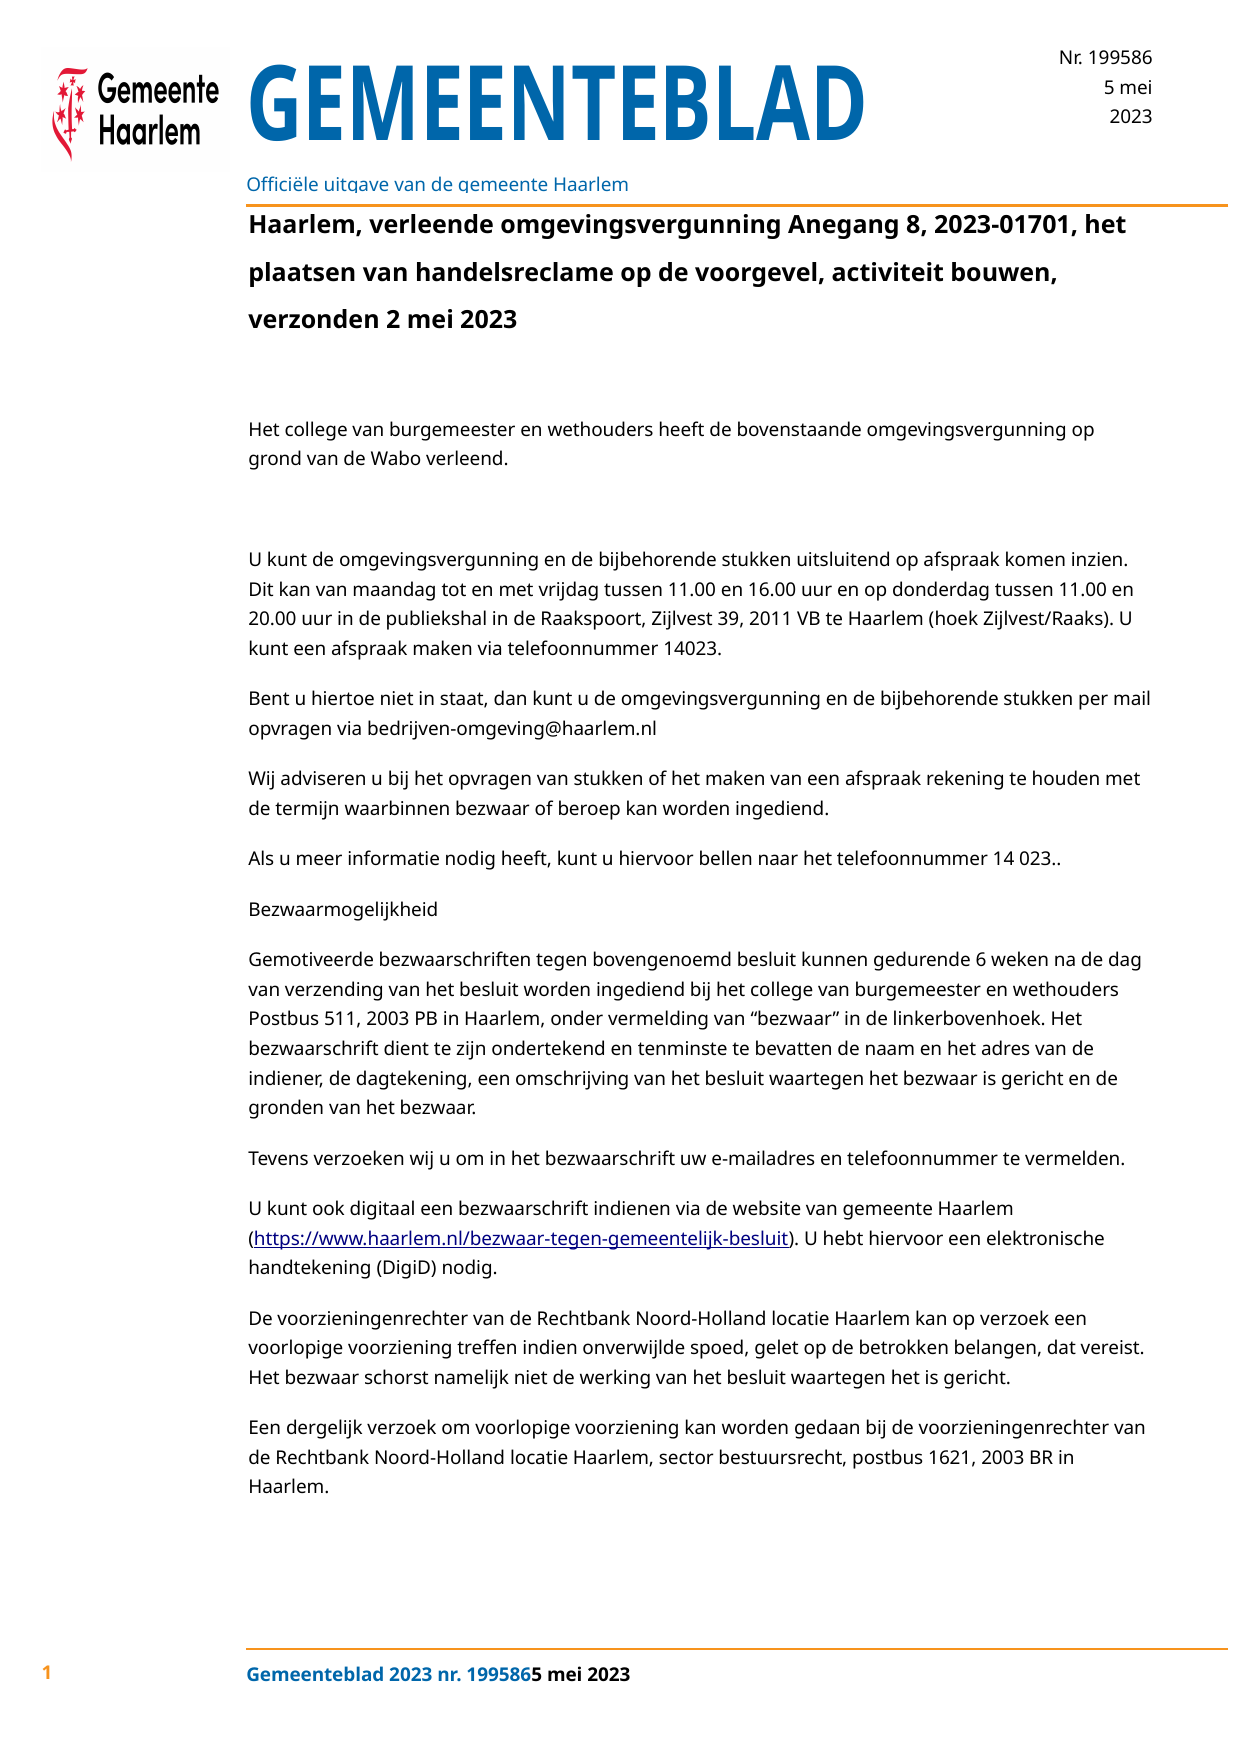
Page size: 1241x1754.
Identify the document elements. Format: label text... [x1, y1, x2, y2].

text Tevens verzoeken wij u om in het bezwaarschrift uw e-mailadres en telefoonnummer te vermelden. [248, 1145, 1152, 1170]
text Bezwaarmogelijkheid [248, 896, 1152, 922]
text Haarlem, verleende omgevingsvergunning Anegang 8, 2023-01701, het plaatsen van handelsreclame op de voorgevel, activiteit bouwen, verzonden 2 mei 2023 [248, 207, 1152, 336]
picture [41, 47, 231, 172]
text U kunt ook digitaal een bezwaarschrift indienen via de website van gemeente Haarlem (https://www.haarlem.nl/bezwaar-tegen-gemeentelijk-besluit). U hebt hiervoor een elektronische handtekening (DigiD) nodig. [248, 1195, 1152, 1280]
text Het college van burgemeester en wethouders heeft de bovenstaande omgevingsvergunning op grond van de Wabo verleend. [248, 416, 1152, 471]
text Bent u hiertoe niet in staat, dan kunt u de omgevingsvergunning en de bijbehorende stukken per mail opvragen via bedrijven-omgeving@haarlem.nl [248, 686, 1152, 741]
text Wij adviseren u bij het opvragen van stukken of het maken van een afspraak rekening te houden met de termijn waarbinnen bezwaar of beroep kan worden ingediend. [248, 766, 1152, 821]
text Gemotiveerde bezwaarschriften tegen bovengenoemd besluit kunnen gedurende 6 weken na de dag van verzending van het besluit worden ingediend bij het college van burgemeester en wethouders Postbus 511, 2003 PB in Haarlem, onder vermelding van “bezwaar” in de linkerbovenhoek. Het bezwaarschrift dient te zijn ondertekend en tenminste te bevatten de naam en het adres van de indiener, de dagtekening, een omschrijving van het besluit waartegen het bezwaar is gericht en de gronden van het bezwaar. [248, 946, 1152, 1120]
text De voorzieningenrechter van de Rechtbank Noord-Holland locatie Haarlem kan op verzoek een voorlopige voorziening treffen indien onverwijlde spoed, gelet op de betrokken belangen, dat vereist. Het bezwaar schorst namelijk niet de werking van het besluit waartegen het is gericht. [248, 1305, 1152, 1389]
text U kunt de omgevingsvergunning en de bijbehorende stukken uitsluitend op afspraak komen inzien. Dit kan van maandag tot en met vrijdag tussen 11.00 en 16.00 uur en op donderdag tussen 11.00 en 20.00 uur in de publiekshal in de Raakspoort, Zijlvest 39, 2011 VB te Haarlem (hoek Zijlvest/Raaks). U kunt een afspraak maken via telefoonnummer 14023. [248, 546, 1152, 661]
text Als u meer informatie nodig heeft, kunt u hiervoor bellen naar het telefoonnummer 14 023.. [248, 846, 1152, 871]
text Een dergelijk verzoek om voorlopige voorziening kan worden gedaan bij de voorzieningenrechter van de Rechtbank Noord-Holland locatie Haarlem, sector bestuursrecht, postbus 1621, 2003 BR in Haarlem. [248, 1414, 1152, 1499]
